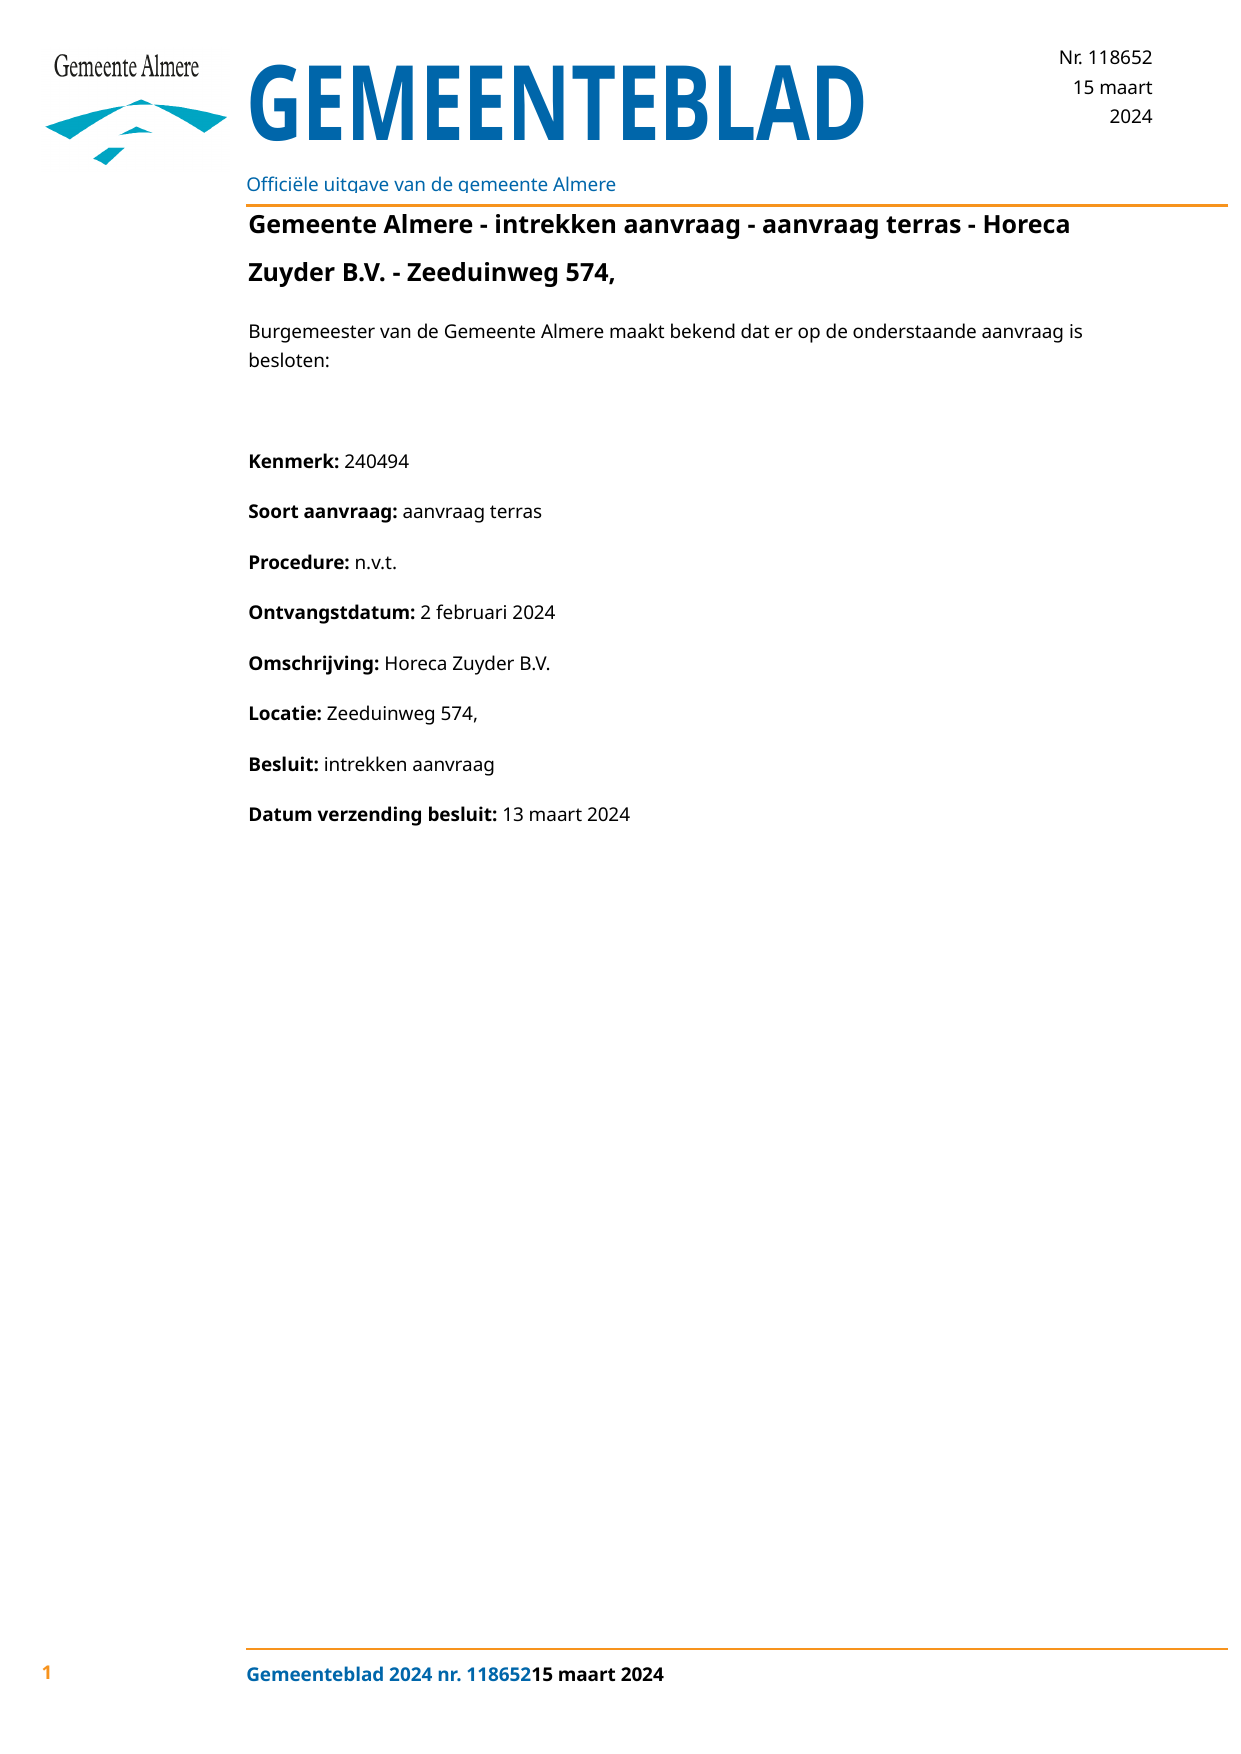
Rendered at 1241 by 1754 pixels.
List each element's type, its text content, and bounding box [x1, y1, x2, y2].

text Datum verzending besluit: 13 maart 2024 [248, 801, 1152, 827]
text Soort aanvraag: aanvraag terras [248, 499, 1152, 524]
text Burgemeester van de Gemeente Almere maakt bekend dat er op de onderstaande aanvraag is besloten: [248, 318, 1152, 373]
text Kenmerk: 240494 [248, 448, 1152, 474]
text Omschrijving: Horeca Zuyder B.V. [248, 650, 1152, 676]
text Besluit: intrekken aanvraag [248, 751, 1152, 777]
text Locatie: Zeeduinweg 574, [248, 700, 1152, 726]
picture [41, 47, 231, 172]
text Gemeente Almere - intrekken aanvraag - aanvraag terras - Horeca Zuyder B.V. - Zeeduinweg 574, [248, 207, 1152, 288]
text Procedure: n.v.t. [248, 549, 1152, 575]
text Ontvangstdatum: 2 februari 2024 [248, 599, 1152, 625]
